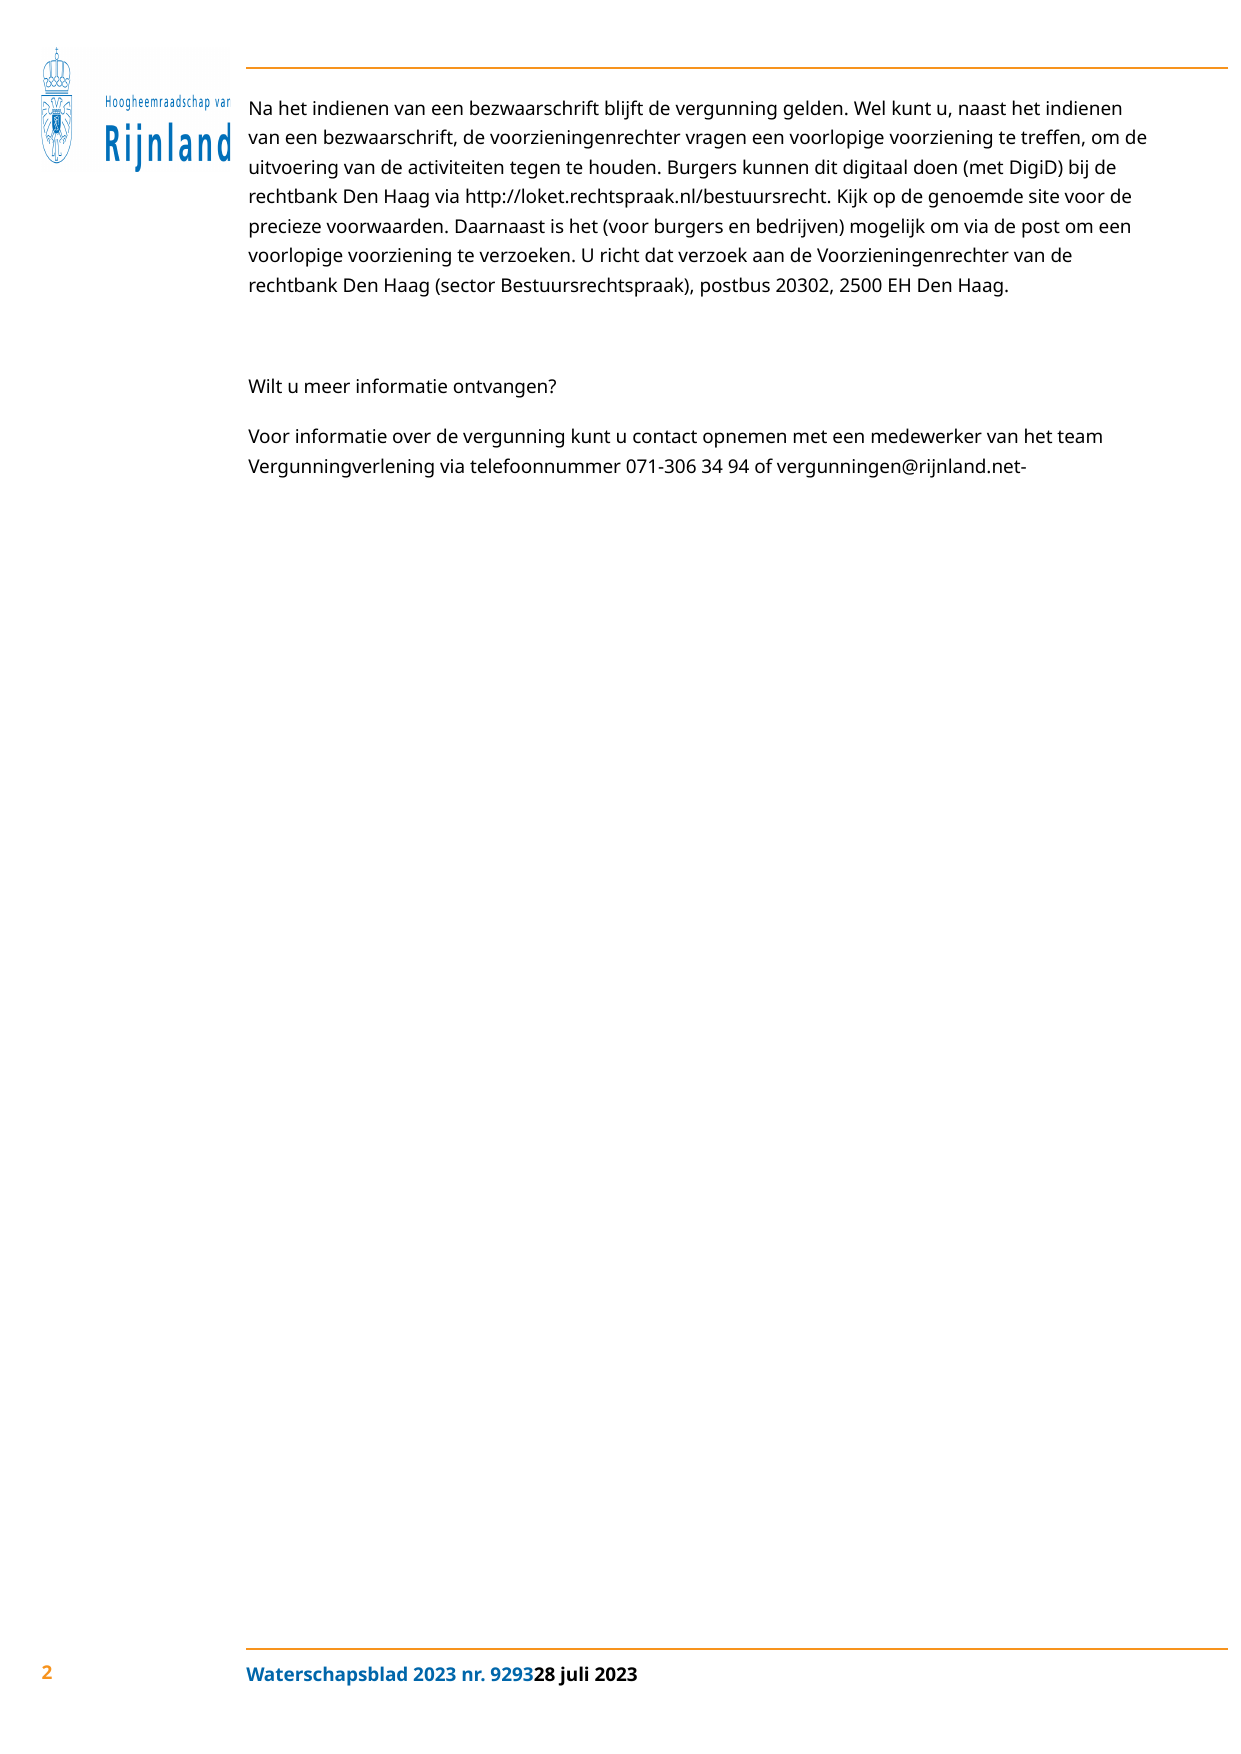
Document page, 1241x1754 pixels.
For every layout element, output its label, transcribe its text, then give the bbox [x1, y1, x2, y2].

text Na het indienen van een bezwaarschrift blijft de vergunning gelden. Wel kunt u, naast het indienen van een bezwaarschrift, de voorzieningenrechter vragen een voorlopige voorziening te treffen, om de uitvoering van de activiteiten tegen te houden. Burgers kunnen dit digitaal doen (met DigiD) bij de rechtbank Den Haag via http://loket.rechtspraak.nl/bestuursrecht. Kijk op de genoemde site voor de precieze voorwaarden. Daarnaast is het (voor burgers en bedrijven) mogelijk om via de post om een voorlopige voorziening te verzoeken. U richt dat verzoek aan de Voorzieningenrechter van de rechtbank Den Haag (sector Bestuursrechtspraak), postbus 20302, 2500 EH Den Haag. [248, 95, 1152, 298]
text Wilt u meer informatie ontvangen? [248, 373, 1152, 399]
picture [41, 47, 231, 172]
text Voor informatie over de vergunning kunt u contact opnemen met een medewerker van het team Vergunningverlening via telefoonnummer 071-306 34 94 of vergunningen@rijnland.net- [248, 423, 1152, 479]
